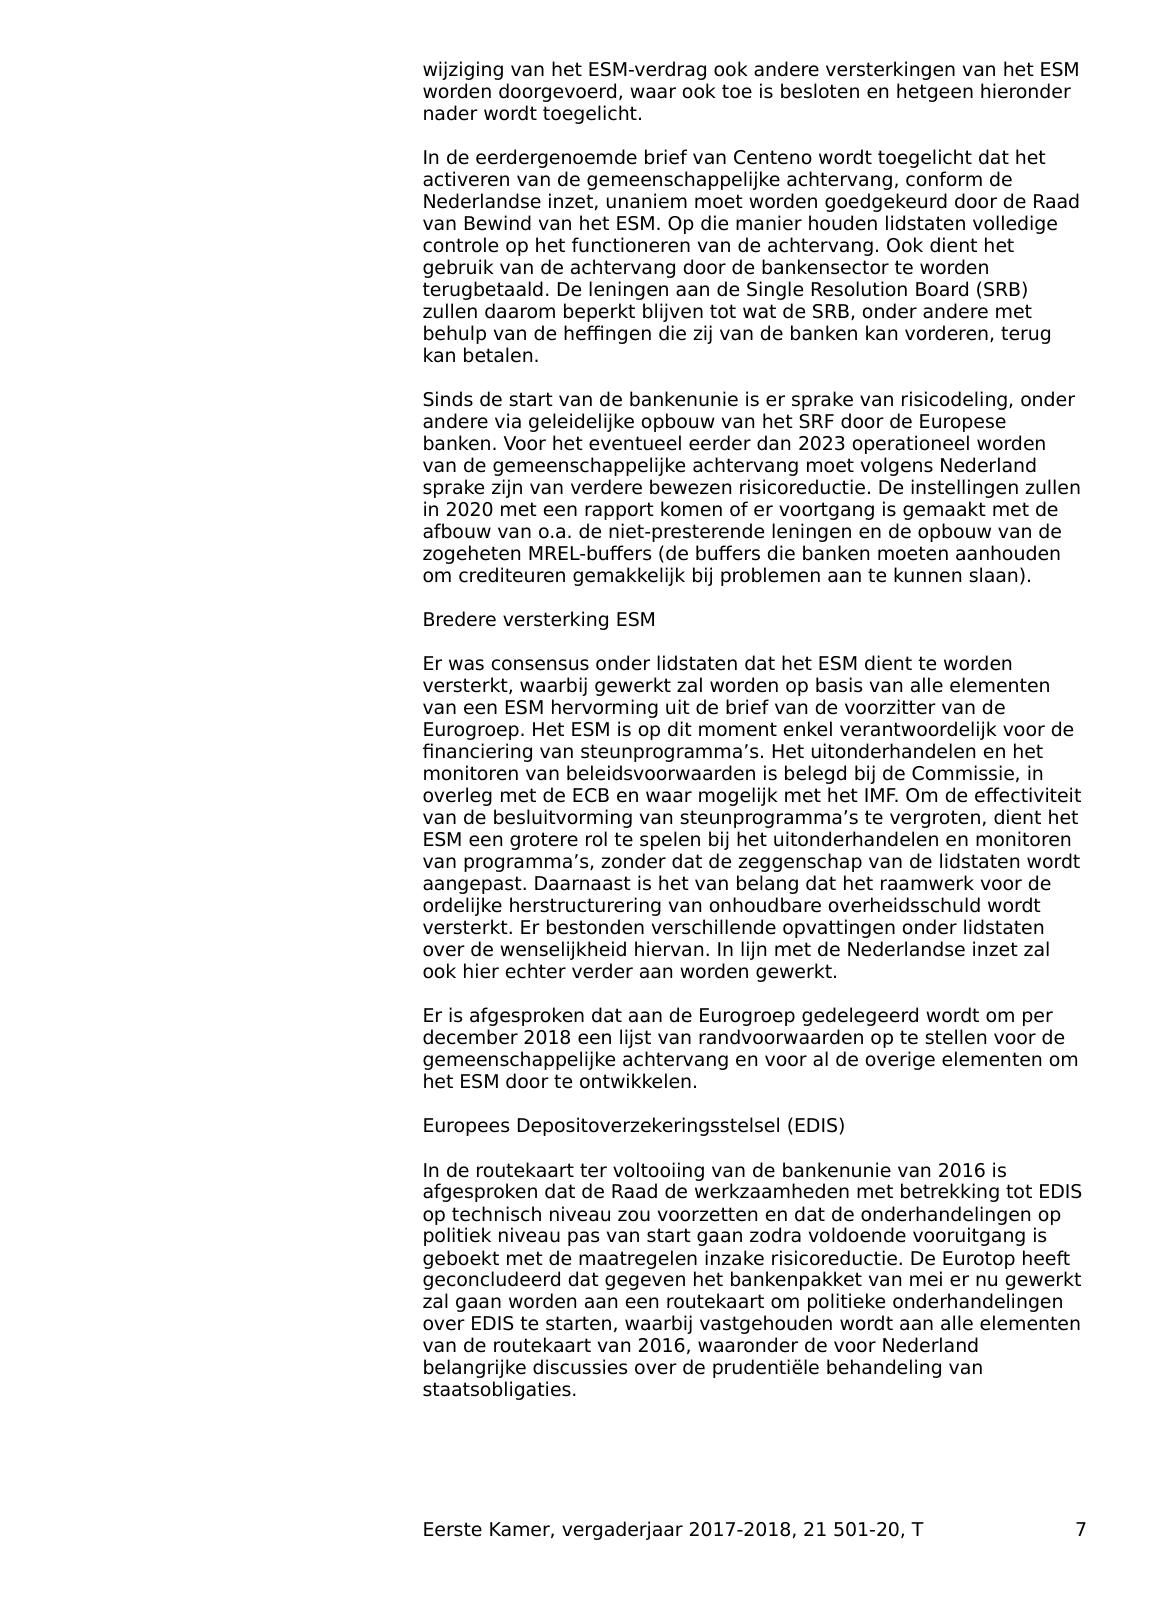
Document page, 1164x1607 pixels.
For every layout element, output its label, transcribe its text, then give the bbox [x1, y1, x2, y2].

text In de routekaart ter voltooiing van de bankenunie van 2016 is afgesproken dat de Raad de werkzaamheden met betrekking tot EDIS op technisch niveau zou voorzetten en dat de onderhandelingen op politiek niveau pas van start gaan zodra voldoende vooruitgang is geboekt met de maatregelen inzake risicoreductie. De Eurotop heeft geconcludeerd dat gegeven het bankenpakket van mei er nu gewerkt zal gaan worden aan een routekaart om politieke onderhandelingen over EDIS te starten, waarbij vastgehouden wordt aan alle elementen van de routekaart van 2016, waaronder de voor Nederland belangrijke discussies over de prudentiële behandeling van staatsobligaties. [422, 1159, 1087, 1401]
text Er was consensus onder lidstaten dat het ESM dient te worden versterkt, waarbij gewerkt zal worden op basis van alle elementen van een ESM hervorming uit de brief van de voorzitter van de Eurogroep. Het ESM is op dit moment enkel verantwoordelijk voor de financiering van steunprogramma’s. Het uitonderhandelen en het monitoren van beleidsvoorwaarden is belegd bij de Commissie, in overleg met de ECB en waar mogelijk met het IMF. Om de effectiviteit van de besluitvorming van steunprogramma’s te vergroten, dient het ESM een grotere rol te spelen bij het uitonderhandelen en monitoren van programma’s, zonder dat de zeggenschap van de lidstaten wordt aangepast. Daarnaast is het van belang dat het raamwerk voor de ordelijke herstructurering van onhoudbare overheidsschuld wordt versterkt. Er bestonden verschillende opvattingen onder lidstaten over de wenselijkheid hiervan. In lijn met de Nederlandse inzet zal ook hier echter verder aan worden gewerkt. [422, 653, 1087, 983]
subtitle Bredere versterking ESM [422, 609, 1087, 631]
text wijziging van het ESM-verdrag ook andere versterkingen van het ESM worden doorgevoerd, waar ook toe is besloten en hetgeen hieronder nader wordt toegelicht. [422, 59, 1087, 125]
subtitle Europees Depositoverzekeringsstelsel (EDIS) [422, 1115, 1087, 1137]
text Sinds de start van de bankenunie is er sprake van risicodeling, onder andere via geleidelijke opbouw van het SRF door de Europese banken. Voor het eventueel eerder dan 2023 operationeel worden van de gemeenschappelijke achtervang moet volgens Nederland sprake zijn van verdere bewezen risicoreductie. De instellingen zullen in 2020 met een rapport komen of er voortgang is gemaakt met de afbouw van o.a. de niet-presterende leningen en de opbouw van de zogeheten MREL-buffers (de buffers die banken moeten aanhouden om crediteuren gemakkelijk bij problemen aan te kunnen slaan). [422, 389, 1087, 587]
text Er is afgesproken dat aan de Eurogroep gedelegeerd wordt om per december 2018 een lijst van randvoorwaarden op te stellen voor de gemeenschappelijke achtervang en voor al de overige elementen om het ESM door te ontwikkelen. [422, 1005, 1087, 1093]
text In de eerdergenoemde brief van Centeno wordt toegelicht dat het activeren van de gemeenschappelijke achtervang, conform de Nederlandse inzet, unaniem moet worden goedgekeurd door de Raad van Bewind van het ESM. Op die manier houden lidstaten volledige controle op het functioneren van de achtervang. Ook dient het gebruik van de achtervang door de bankensector te worden terugbetaald. De leningen aan de Single Resolution Board (SRB) zullen daarom beperkt blijven tot wat de SRB, onder andere met behulp van de heffingen die zij van de banken kan vorderen, terug kan betalen. [422, 147, 1087, 367]
